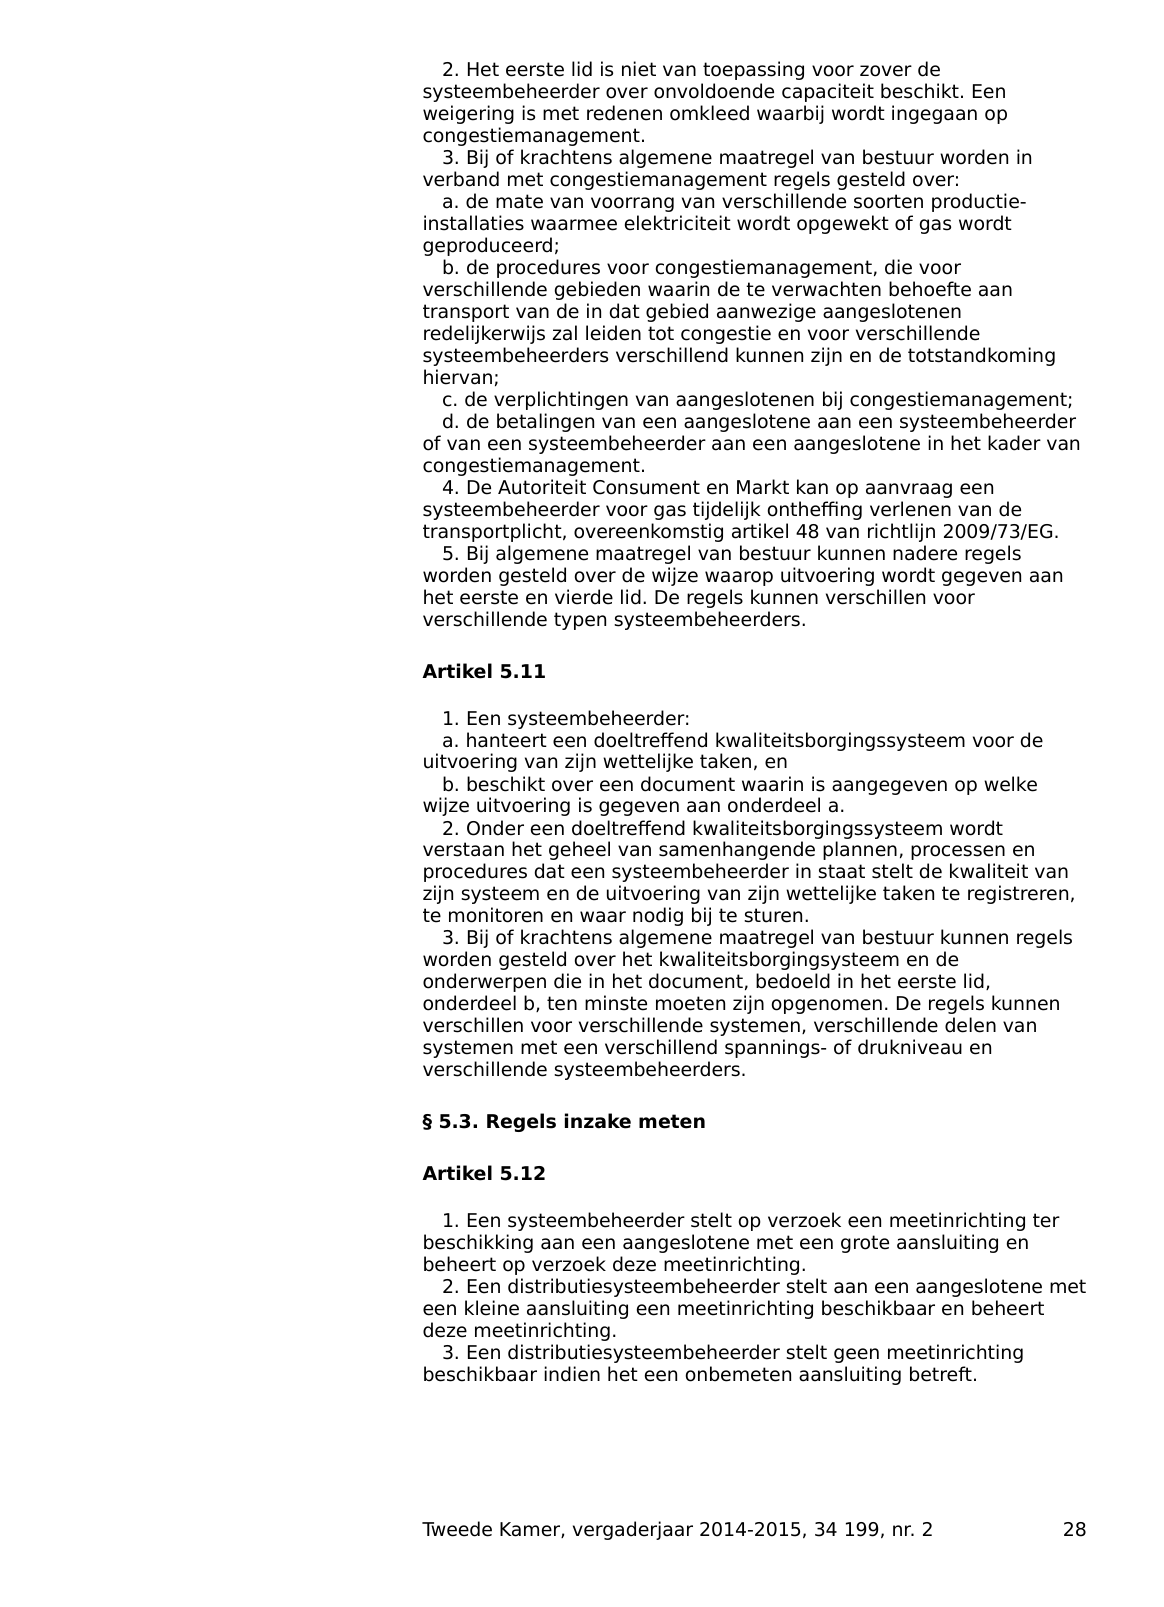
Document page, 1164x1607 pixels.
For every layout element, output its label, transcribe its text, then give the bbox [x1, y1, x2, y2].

text c. de verplichtingen van aangeslotenen bij congestiemanagement; [422, 389, 1087, 411]
text 1. Een systeembeheerder stelt op verzoek een meetinrichting ter beschikking aan een aangeslotene met een grote aansluiting en beheert op verzoek deze meetinrichting. [422, 1210, 1087, 1276]
text a. hanteert een doeltreffend kwaliteitsborgingssysteem voor de uitvoering van zijn wettelijke taken, en [422, 729, 1087, 773]
text 1. Een systeembeheerder: [422, 707, 1087, 729]
text b. beschikt over een document waarin is aangegeven op welke wijze uitvoering is gegeven aan onderdeel a. [422, 773, 1087, 817]
text 2. Onder een doeltreffend kwaliteitsborgingssysteem wordt verstaan het geheel van samenhangende plannen, processen en procedures dat een systeembeheerder in staat stelt de kwaliteit van zijn systeem en de uitvoering van zijn wettelijke taken te registreren, te monitoren en waar nodig bij te sturen. [422, 817, 1087, 927]
text 3. Bij of krachtens algemene maatregel van bestuur worden in verband met congestiemanagement regels gesteld over: [422, 147, 1087, 191]
text a. de mate van voorrang van verschillende soorten productie-installaties waarmee elektriciteit wordt opgewekt of gas wordt geproduceerd; [422, 191, 1087, 257]
subtitle § 5.3. Regels inzake meten [422, 1111, 1087, 1133]
text b. de procedures voor congestiemanagement, die voor verschillende gebieden waarin de te verwachten behoefte aan transport van de in dat gebied aanwezige aangeslotenen redelijkerwijs zal leiden tot congestie en voor verschillende systeembeheerders verschillend kunnen zijn en de totstandkoming hiervan; [422, 257, 1087, 389]
text 3. Bij of krachtens algemene maatregel van bestuur kunnen regels worden gesteld over het kwaliteitsborgingsysteem en de onderwerpen die in het document, bedoeld in het eerste lid, onderdeel b, ten minste moeten zijn opgenomen. De regels kunnen verschillen voor verschillende systemen, verschillende delen van systemen met een verschillend spannings- of drukniveau en verschillende systeembeheerders. [422, 927, 1087, 1081]
text d. de betalingen van een aangeslotene aan een systeembeheerder of van een systeembeheerder aan een aangeslotene in het kader van congestiemanagement. [422, 411, 1087, 477]
text 2. Een distributiesysteembeheerder stelt aan een aangeslotene met een kleine aansluiting een meetinrichting beschikbaar en beheert deze meetinrichting. [422, 1276, 1087, 1342]
subtitle Artikel 5.11 [422, 661, 1087, 682]
subtitle Artikel 5.12 [422, 1163, 1087, 1185]
text 3. Een distributiesysteembeheerder stelt geen meetinrichting beschikbaar indien het een onbemeten aansluiting betreft. [422, 1342, 1087, 1386]
text 5. Bij algemene maatregel van bestuur kunnen nadere regels worden gesteld over de wijze waarop uitvoering wordt gegeven aan het eerste en vierde lid. De regels kunnen verschillen voor verschillende typen systeembeheerders. [422, 543, 1087, 631]
text 2. Het eerste lid is niet van toepassing voor zover de systeembeheerder over onvoldoende capaciteit beschikt. Een weigering is met redenen omkleed waarbij wordt ingegaan op congestiemanagement. [422, 59, 1087, 147]
text 4. De Autoriteit Consument en Markt kan op aanvraag een systeembeheerder voor gas tijdelijk ontheffing verlenen van de transportplicht, overeenkomstig artikel 48 van richtlijn 2009/73/EG. [422, 477, 1087, 543]
